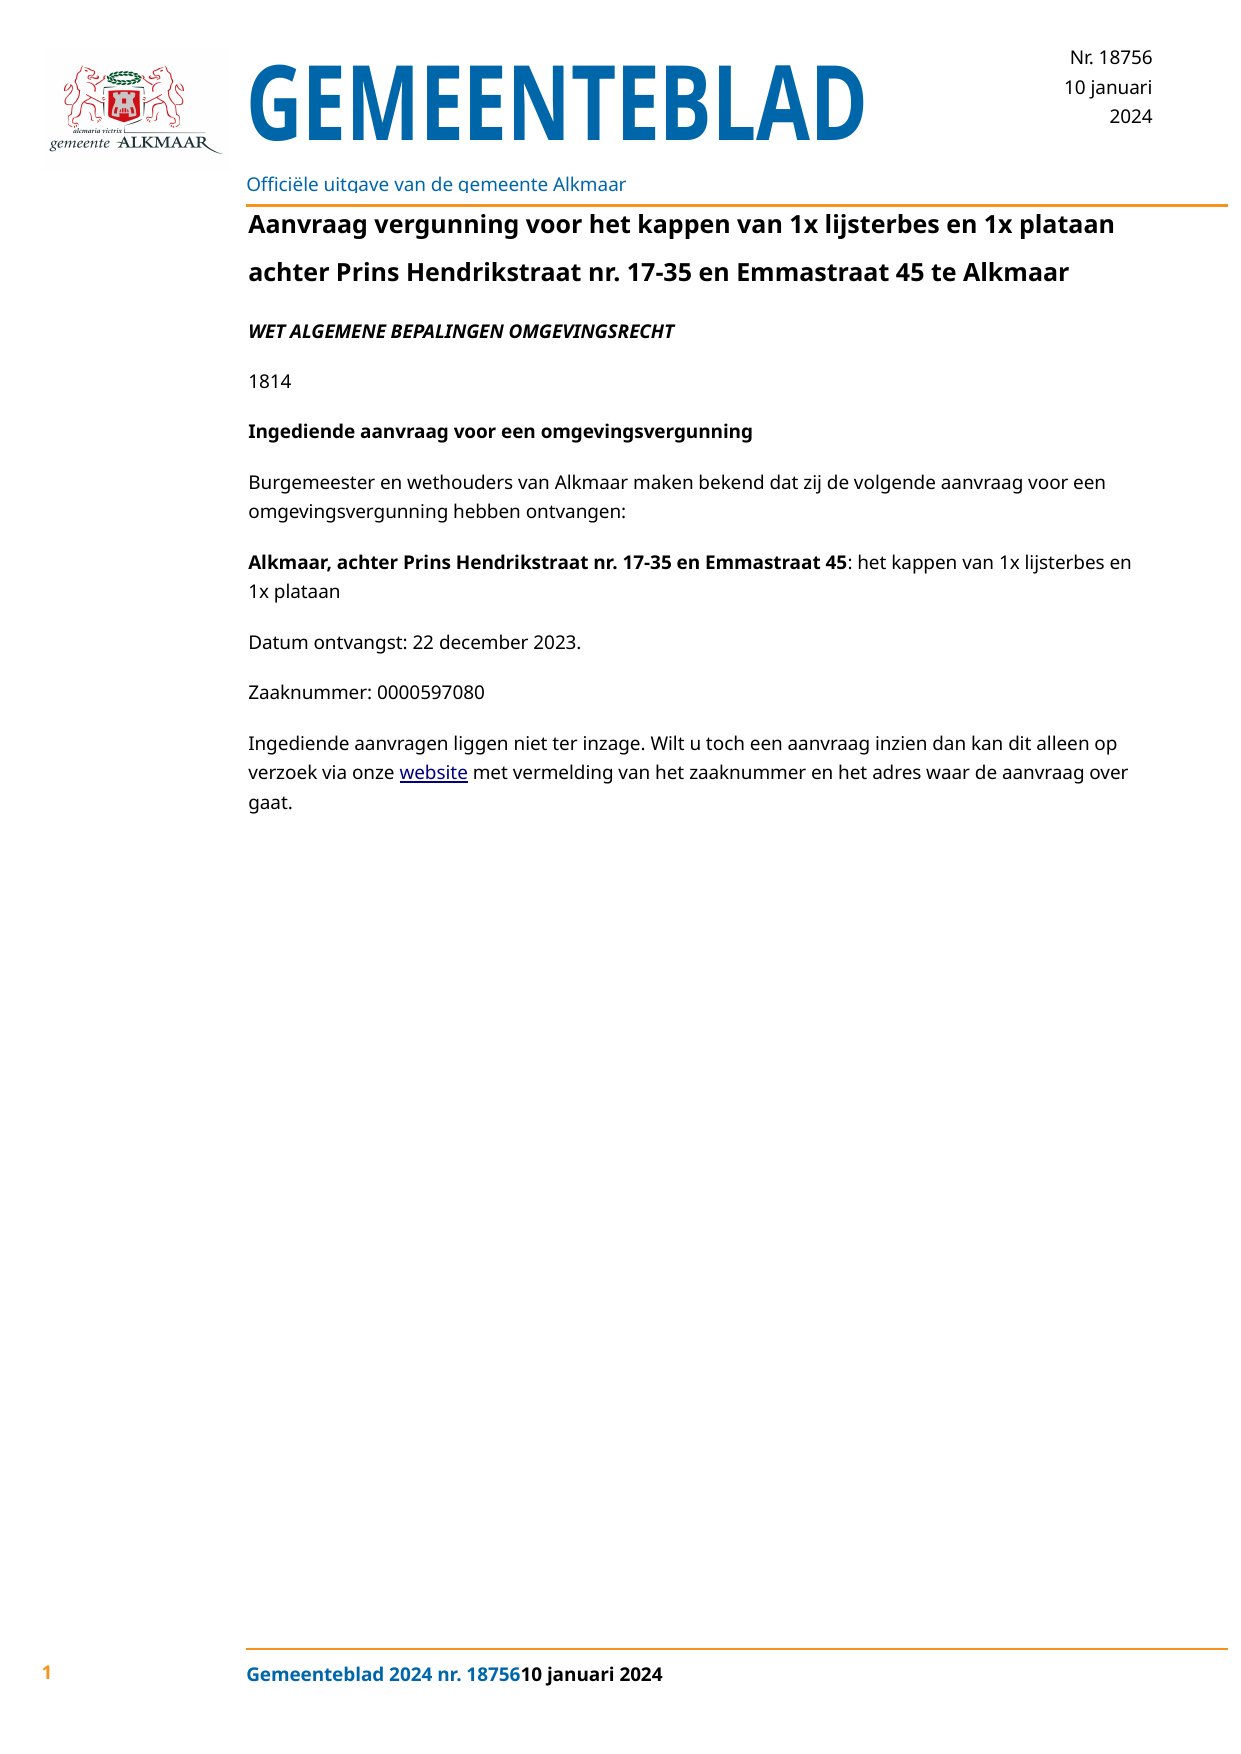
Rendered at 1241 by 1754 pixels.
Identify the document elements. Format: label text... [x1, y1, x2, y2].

text 1814 [248, 368, 1152, 394]
text Zaaknummer: 0000597080 [248, 679, 1152, 705]
text Datum ontvangst: 22 december 2023. [248, 629, 1152, 655]
text Alkmaar, achter Prins Hendrikstraat nr. 17-35 en Emmastraat 45: het kappen van 1x lijsterbes en 1x plataan [248, 549, 1152, 604]
text Ingediende aanvraag voor een omgevingsvergunning [248, 419, 1152, 444]
picture [41, 47, 231, 172]
text Burgemeester en wethouders van Alkmaar maken bekend dat zij de volgende aanvraag voor een omgevingsvergunning hebben ontvangen: [248, 469, 1152, 524]
text Ingediende aanvragen liggen niet ter inzage. Wilt u toch een aanvraag inzien dan kan dit alleen op verzoek via onze website met vermelding van het zaaknummer en het adres waar de aanvraag over gaat. [248, 730, 1152, 815]
text Aanvraag vergunning voor het kappen van 1x lijsterbes en 1x plataan achter Prins Hendrikstraat nr. 17-35 en Emmastraat 45 te Alkmaar [248, 207, 1152, 288]
text WET ALGEMENE BEPALINGEN OMGEVINGSRECHT [248, 318, 1152, 344]
